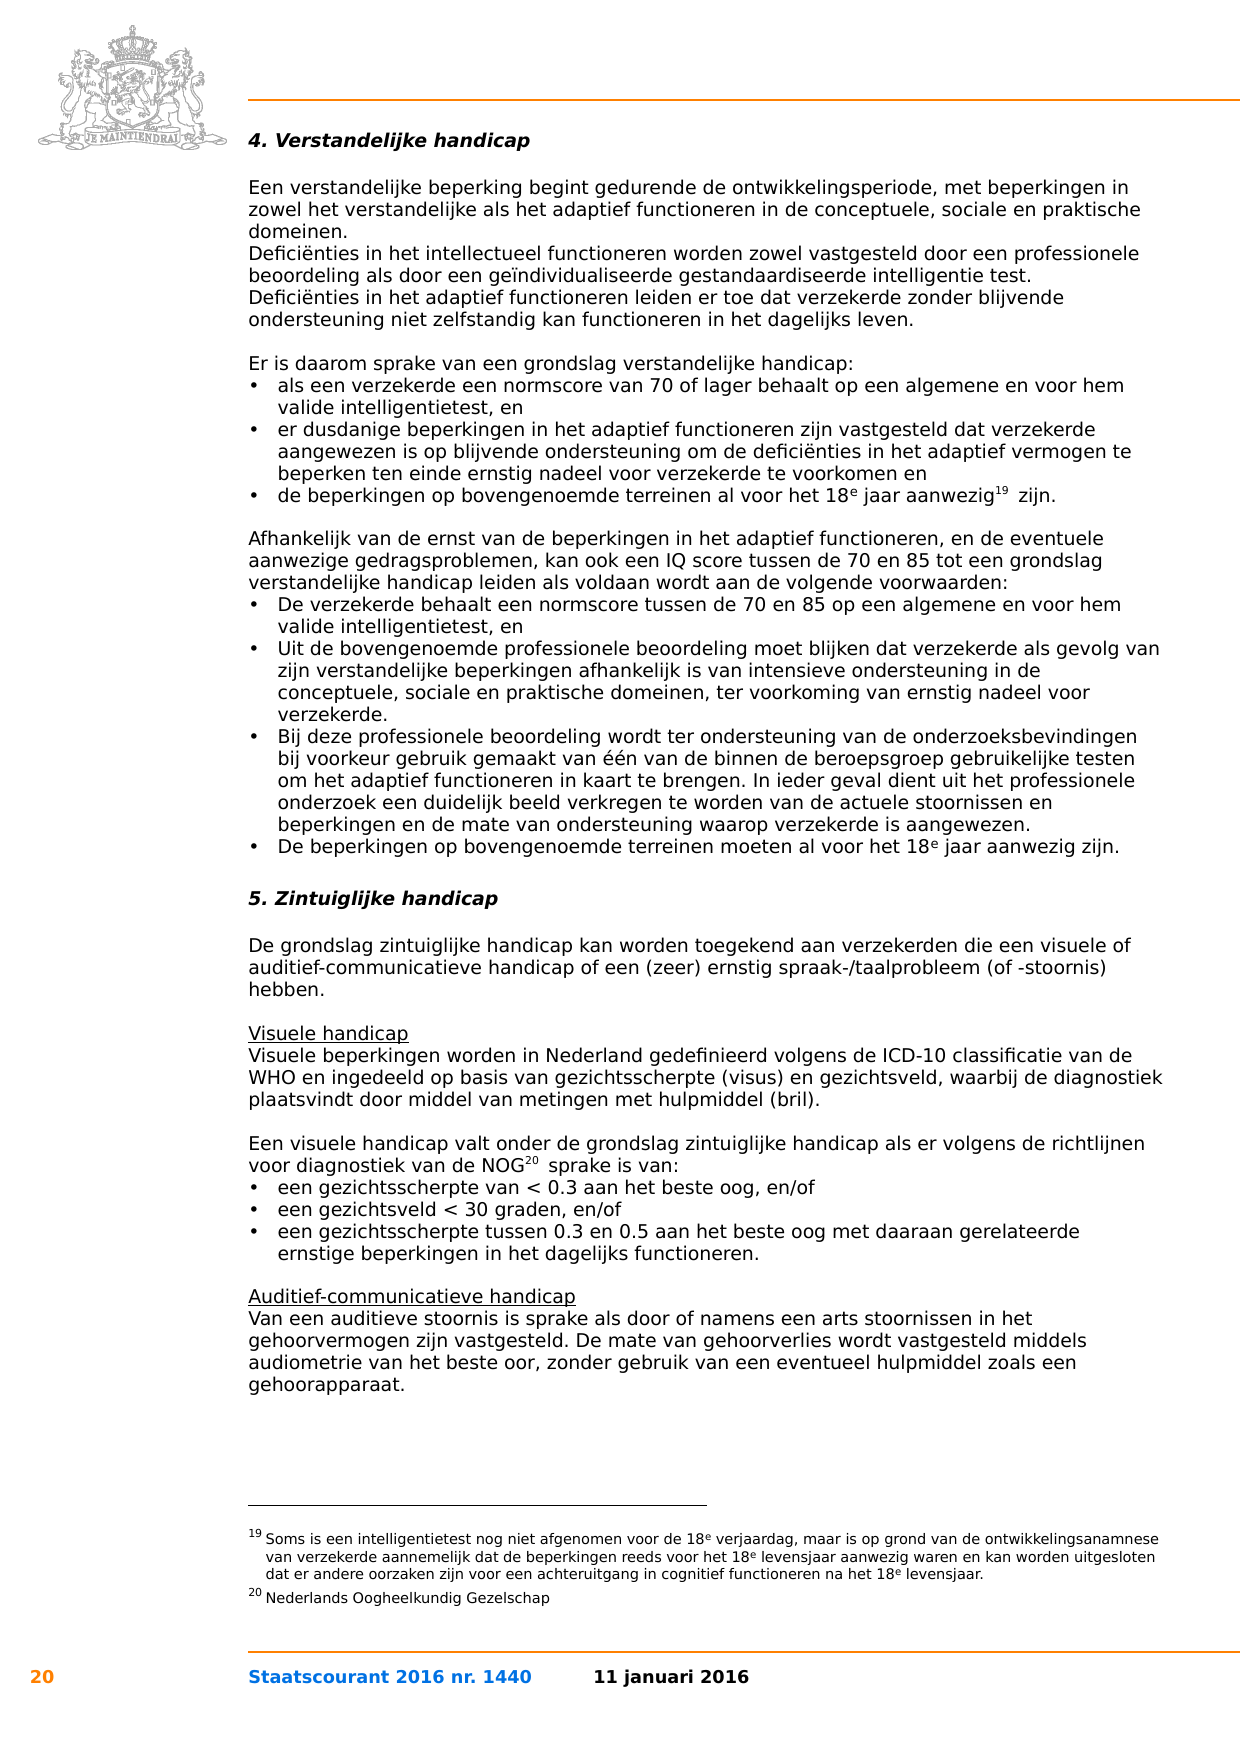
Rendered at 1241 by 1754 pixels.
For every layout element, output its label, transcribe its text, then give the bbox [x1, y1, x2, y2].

text • een gezichtsscherpte van < 0.3 aan het beste oog, en/of [248, 1177, 1163, 1198]
text • De beperkingen op bovengenoemde terreinen moeten al voor het 18e jaar aanwezig zijn. [248, 836, 1163, 858]
text • er dusdanige beperkingen in het adaptief functioneren zijn vastgesteld dat verzekerde aangewezen is op blijvende ondersteuning om de deficiënties in het adaptief vermogen te beperken ten einde ernstig nadeel voor verzekerde te voorkomen en [248, 418, 1163, 484]
text Deficiënties in het intellectueel functioneren worden zowel vastgesteld door een professionele beoordeling als door een geïndividualiseerde gestandaardiseerde intelligentie test. [248, 243, 1163, 287]
text • Bij deze professionele beoordeling wordt ter ondersteuning van de onderzoeksbevindingen bij voorkeur gebruik gemaakt van één van de binnen de beroepsgroep gebruikelijke testen om het adaptief functioneren in kaart te brengen. In ieder geval dient uit het professionele onderzoek een duidelijk beeld verkregen te worden van de actuele stoornissen en beperkingen en de mate van ondersteuning waarop verzekerde is aangewezen. [248, 726, 1163, 836]
text • Uit de bovengenoemde professionele beoordeling moet blijken dat verzekerde als gevolg van zijn verstandelijke beperkingen afhankelijk is van intensieve ondersteuning in de conceptuele, sociale en praktische domeinen, ter voorkoming van ernstig nadeel voor verzekerde. [248, 638, 1163, 726]
text De grondslag zintuiglijke handicap kan worden toegekend aan verzekerden die een visuele of auditief-communicatieve handicap of een (zeer) ernstig spraak-/taalprobleem (of -stoornis) hebben. [248, 935, 1163, 1001]
picture [38, 25, 227, 150]
subtitle 4. Verstandelijke handicap [248, 130, 1163, 152]
text • een gezichtsveld < 30 graden, en/of [248, 1198, 1163, 1221]
text Van een auditieve stoornis is sprake als door of namens een arts stoornissen in het gehoorvermogen zijn vastgesteld. De mate van gehoorverlies wordt vastgesteld middels audiometrie van het beste oor, zonder gebruik van een eventueel hulpmiddel zoals een gehoorapparaat. [248, 1308, 1163, 1396]
text Visuele beperkingen worden in Nederland gedefinieerd volgens de ICD-10 classificatie van de WHO en ingedeeld op basis van gezichtsscherpte (visus) en gezichtsveld, waarbij de diagnostiek plaatsvindt door middel van metingen met hulpmiddel (bril). [248, 1045, 1163, 1111]
text Auditief-communicatieve handicap [248, 1286, 1163, 1308]
text Afhankelijk van de ernst van de beperkingen in het adaptief functioneren, en de eventuele aanwezige gedragsproblemen, kan ook een IQ score tussen de 70 en 85 tot een grondslag verstandelijke handicap leiden als voldaan wordt aan de volgende voorwaarden: [248, 528, 1163, 594]
text Soms is een intelligentietest nog niet afgenomen voor de 18e verjaardag, maar is op grond van de ontwikkelingsanamnese van verzekerde aannemelijk dat de beperkingen reeds voor het 18e levensjaar aanwezig waren en kan worden uitgesloten dat er andere oorzaken zijn voor een achteruitgang in cognitief functioneren na het 18e levensjaar. [248, 1527, 1163, 1583]
text Een verstandelijke beperking begint gedurende de ontwikkelingsperiode, met beperkingen in zowel het verstandelijke als het adaptief functioneren in de conceptuele, sociale en praktische domeinen. [248, 177, 1163, 243]
text Deficiënties in het adaptief functioneren leiden er toe dat verzekerde zonder blijvende ondersteuning niet zelfstandig kan functioneren in het dagelijks leven. [248, 287, 1163, 331]
text Er is daarom sprake van een grondslag verstandelijke handicap: [248, 353, 1163, 374]
text • De verzekerde behaalt een normscore tussen de 70 en 85 op een algemene en voor hem valide intelligentietest, en [248, 594, 1163, 638]
text Nederlands Oogheelkundig Gezelschap [248, 1586, 1163, 1608]
text • als een verzekerde een normscore van 70 of lager behaalt op een algemene en voor hem valide intelligentietest, en [248, 374, 1163, 418]
text Een visuele handicap valt onder de grondslag zintuiglijke handicap als er volgens de richtlijnen voor diagnostiek van de NOG sprake is van: [248, 1133, 1163, 1177]
subtitle 5. Zintuiglijke handicap [248, 888, 1163, 910]
text • de beperkingen op bovengenoemde terreinen al voor het 18e jaar aanwezig zijn. [248, 484, 1163, 506]
text Visuele handicap [248, 1023, 1163, 1045]
text • een gezichtsscherpte tussen 0.3 en 0.5 aan het beste oog met daaraan gerelateerde ernstige beperkingen in het dagelijks functioneren. [248, 1221, 1163, 1264]
